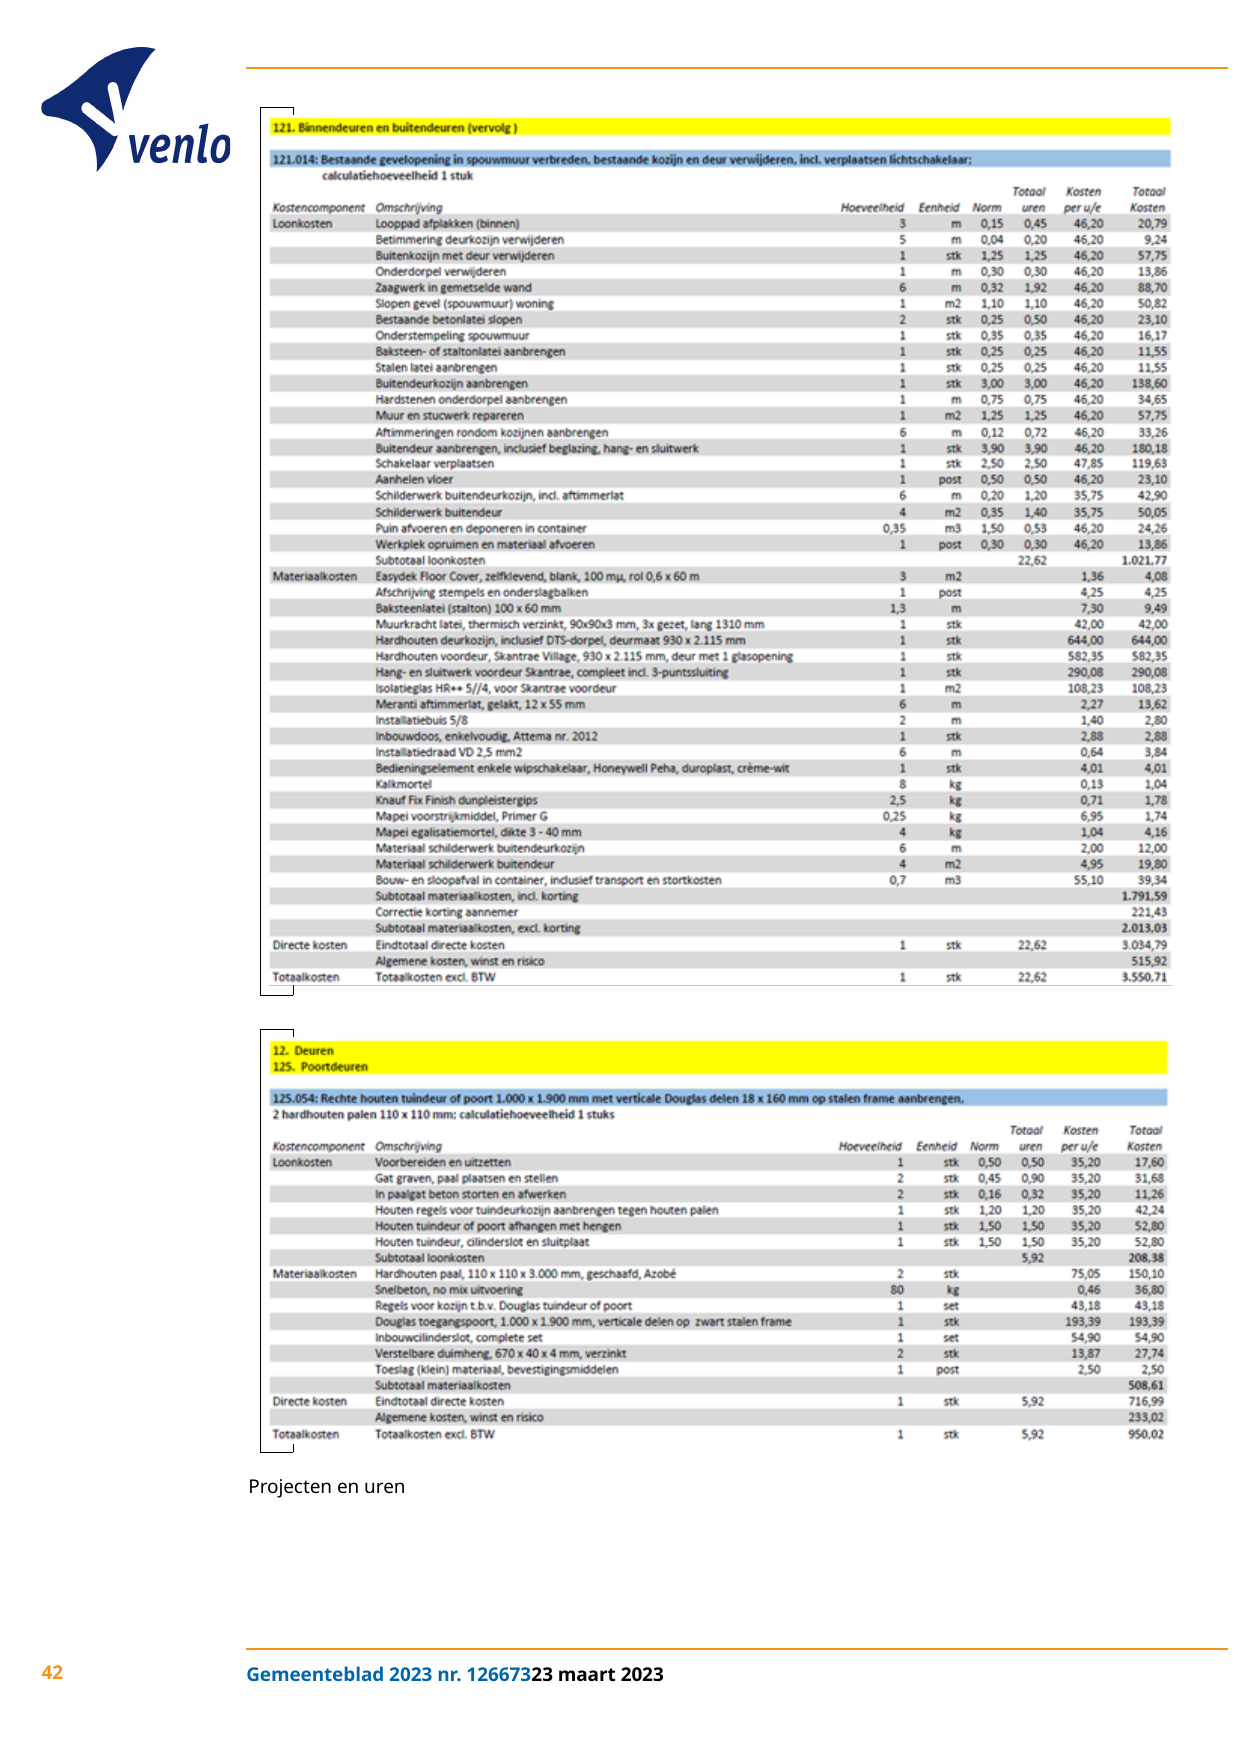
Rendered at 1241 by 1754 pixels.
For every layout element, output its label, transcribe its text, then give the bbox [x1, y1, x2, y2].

text Projecten en uren [248, 1473, 1152, 1499]
picture [41, 47, 231, 172]
picture [268, 1037, 1173, 1444]
picture [268, 115, 1173, 987]
